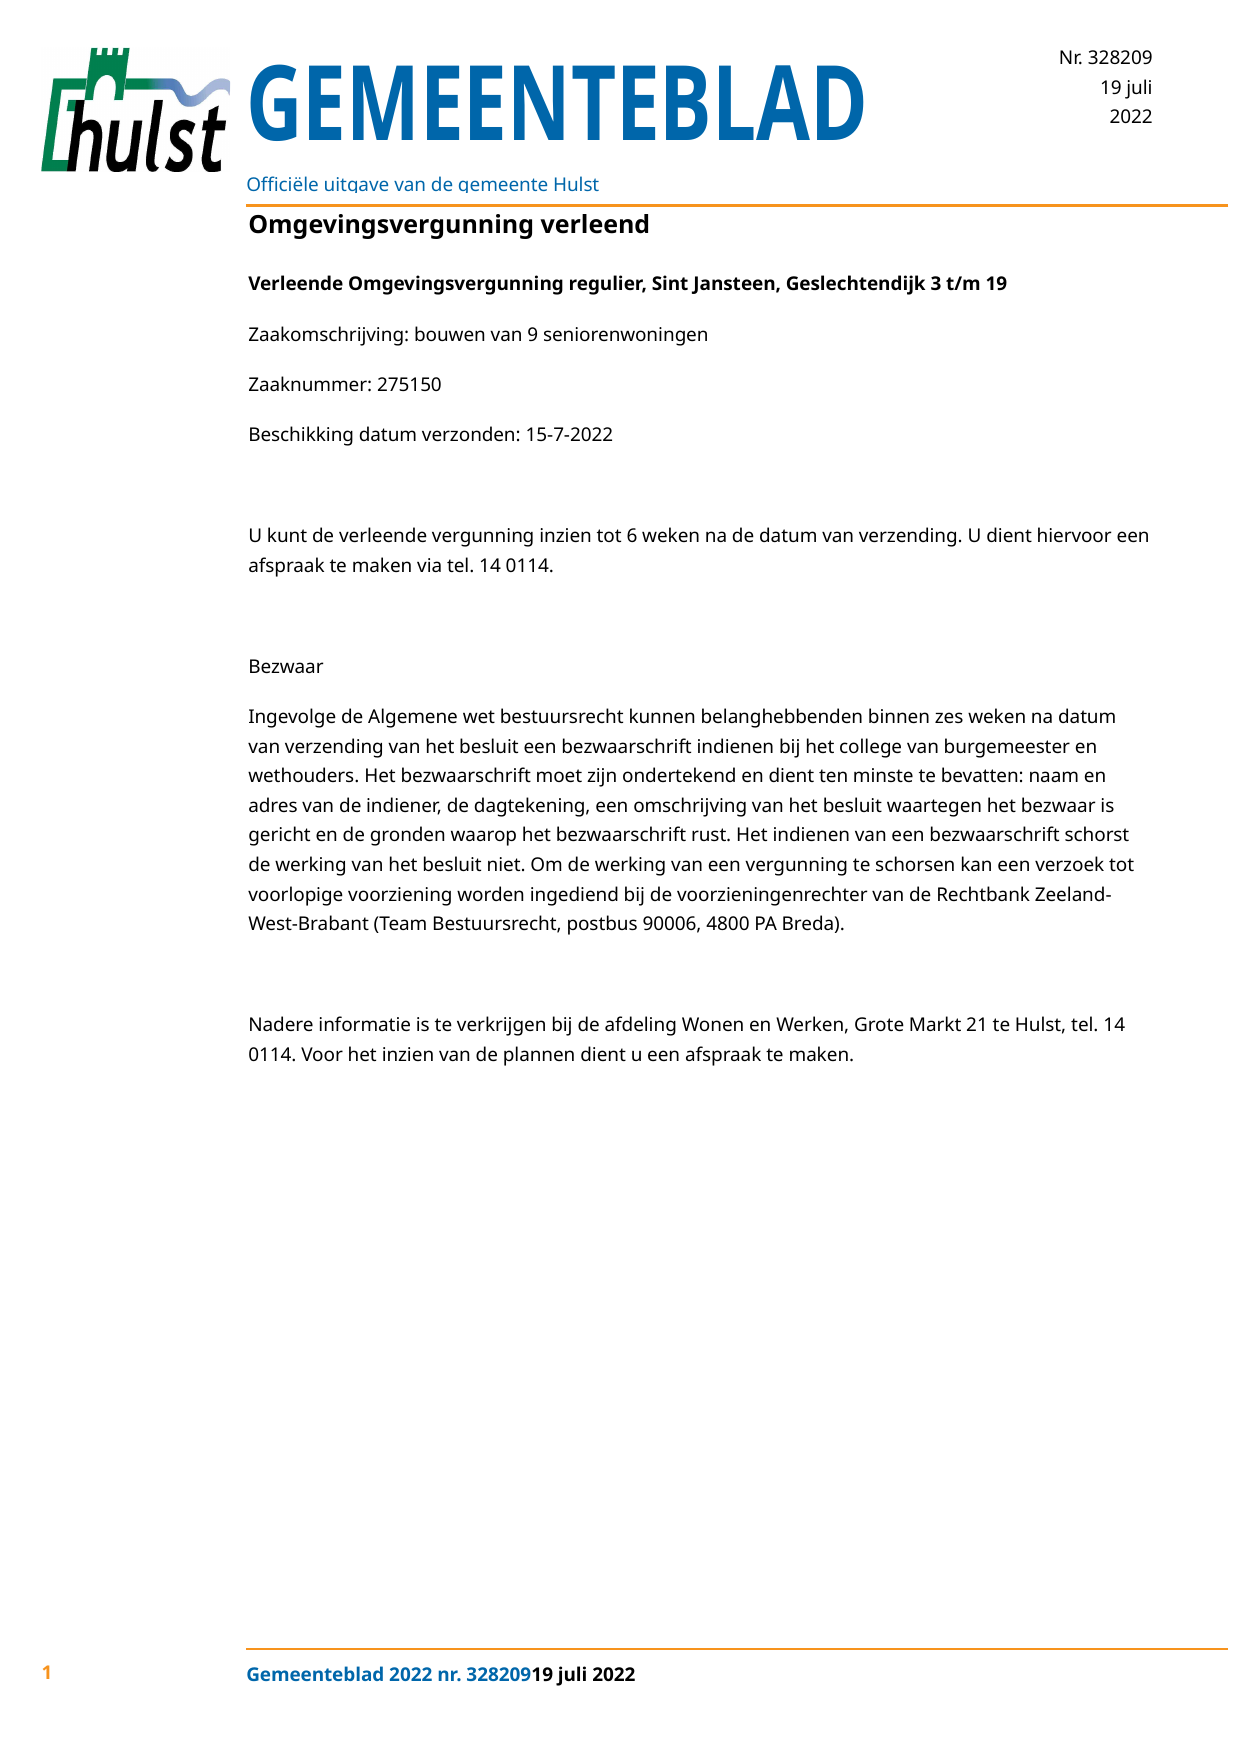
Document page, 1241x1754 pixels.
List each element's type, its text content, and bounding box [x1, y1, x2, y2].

text Beschikking datum verzonden: 15-7-2022 [248, 422, 1152, 447]
text Bezwaar [248, 653, 1152, 678]
text Zaaknummer: 275150 [248, 371, 1152, 397]
picture [41, 47, 231, 172]
text Ingevolge de Algemene wet bestuursrecht kunnen belanghebbenden binnen zes weken na datum van verzending van het besluit een bezwaarschrift indienen bij het college van burgemeester en wethouders. Het bezwaarschrift moet zijn ondertekend en dient ten minste te bevatten: naam en adres van de indiener, de dagtekening, een omschrijving van het besluit waartegen het bezwaar is gericht en de gronden waarop het bezwaarschrift rust. Het indienen van een bezwaarschrift schorst de werking van het besluit niet. Om de werking van een vergunning te schorsen kan een verzoek tot voorlopige voorziening worden ingediend bij de voorzieningenrechter van de Rechtbank Zeeland-West-Brabant (Team Bestuursrecht, postbus 90006, 4800 PA Breda). [248, 703, 1152, 936]
text Omgevingsvergunning verleend [248, 207, 1152, 241]
text U kunt de verleende vergunning inzien tot 6 weken na de datum van verzending. U dient hiervoor een afspraak te maken via tel. 14 0114. [248, 522, 1152, 578]
text Zaakomschrijving: bouwen van 9 seniorenwoningen [248, 321, 1152, 346]
text Nadere informatie is te verkrijgen bij de afdeling Wonen en Werken, Grote Markt 21 te Hulst, tel. 14 0114. Voor het inzien van de plannen dient u een afspraak te maken. [248, 1011, 1152, 1066]
text Verleende Omgevingsvergunning regulier, Sint Jansteen, Geslechtendijk 3 t/m 19 [248, 270, 1152, 296]
